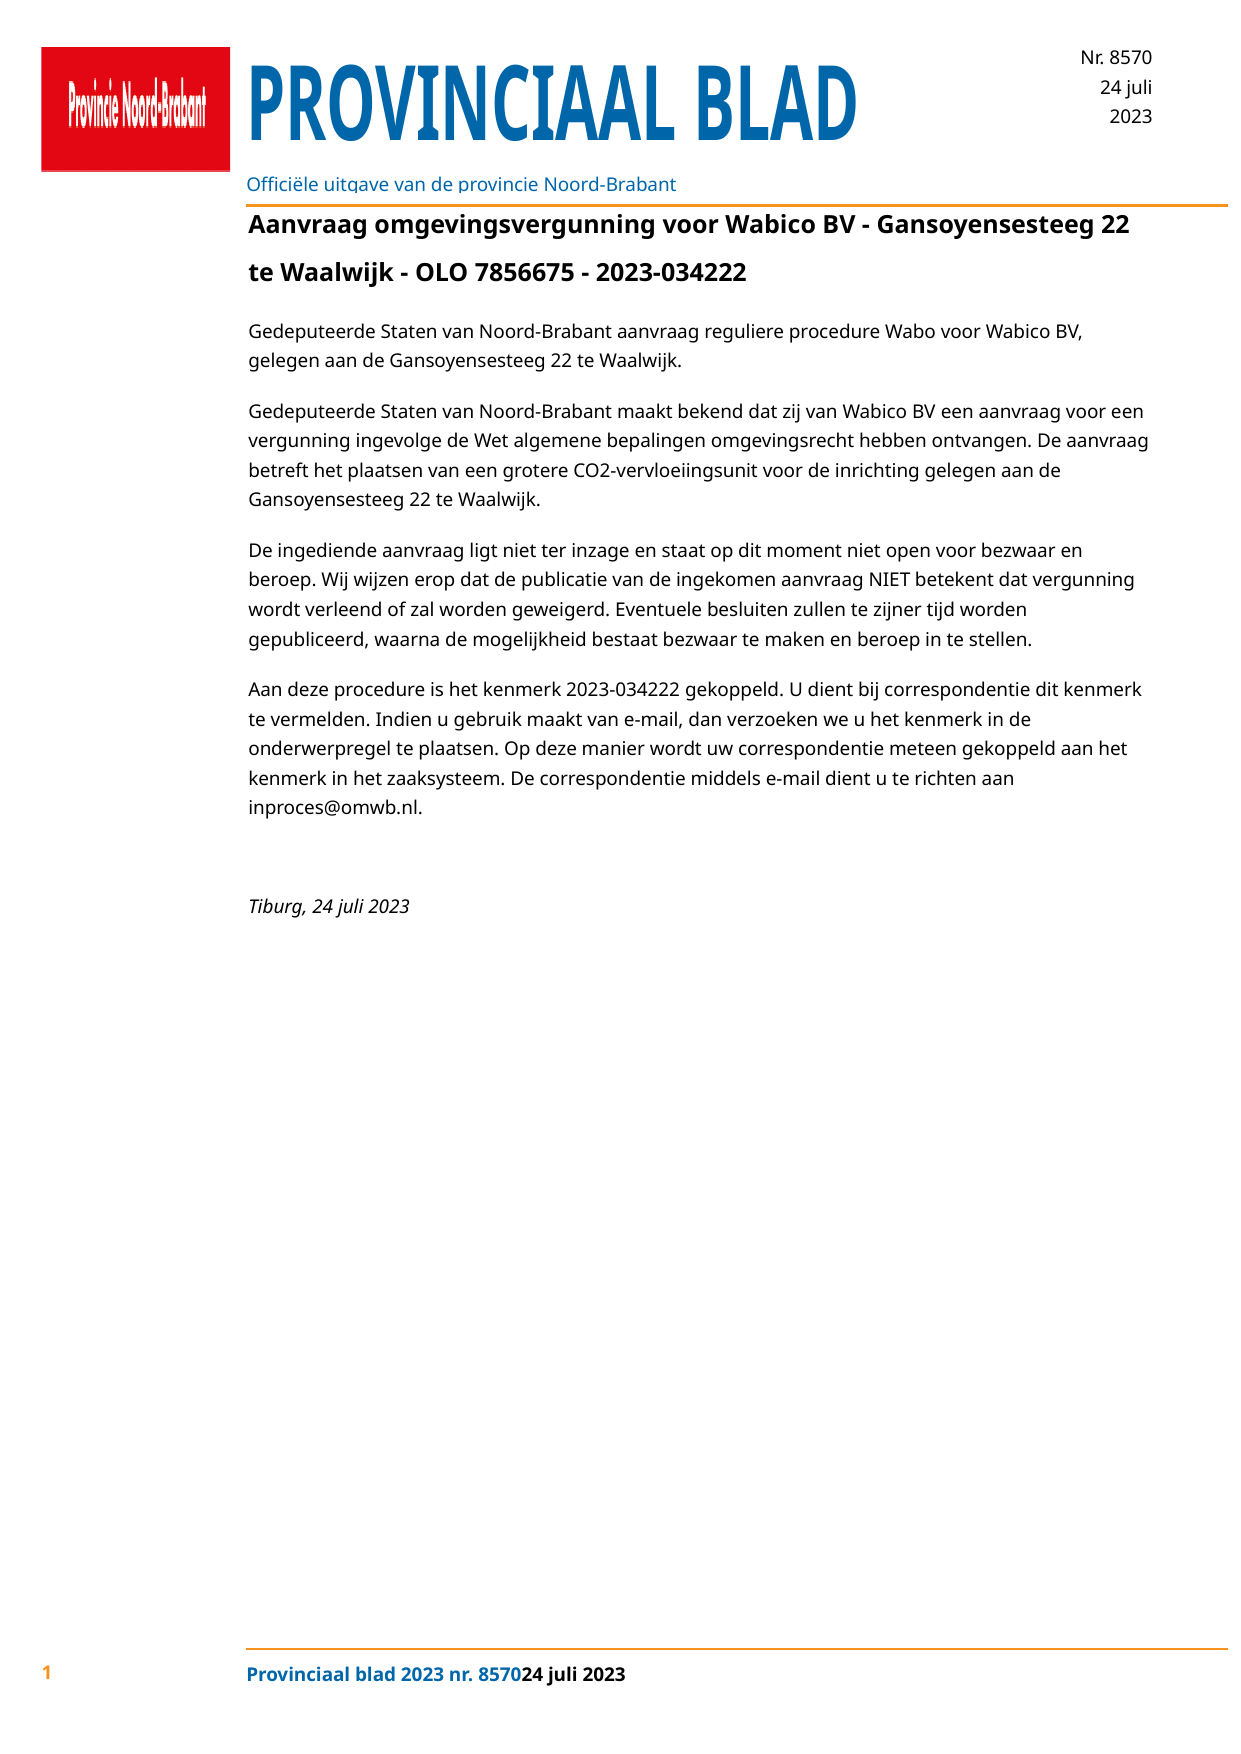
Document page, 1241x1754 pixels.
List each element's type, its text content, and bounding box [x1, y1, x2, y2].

picture [41, 47, 231, 172]
text Tiburg, 24 juli 2023 [248, 893, 1152, 918]
text Gedeputeerde Staten van Noord-Brabant maakt bekend dat zij van Wabico BV een aanvraag voor een vergunning ingevolge de Wet algemene bepalingen omgevingsrecht hebben ontvangen. De aanvraag betreft het plaatsen van een grotere CO2-vervloeiingsunit voor de inrichting gelegen aan de Gansoyensesteeg 22 te Waalwijk. [248, 398, 1152, 512]
text De ingediende aanvraag ligt niet ter inzage en staat op dit moment niet open voor bezwaar en beroep. Wij wijzen erop dat de publicatie van de ingekomen aanvraag NIET betekent dat vergunning wordt verleend of zal worden geweigerd. Eventuele besluiten zullen te zijner tijd worden gepubliceerd, waarna de mogelijkheid bestaat bezwaar te maken en beroep in te stellen. [248, 537, 1152, 652]
text Aan deze procedure is het kenmerk 2023-034222 gekoppeld. U dient bij correspondentie dit kenmerk te vermelden. Indien u gebruik maakt van e-mail, dan verzoeken we u het kenmerk in de onderwerpregel te plaatsen. Op deze manier wordt uw correspondentie meteen gekoppeld aan het kenmerk in het zaaksysteem. De correspondentie middels e-mail dient u te richten aan inproces@omwb.nl. [248, 676, 1152, 820]
text Aanvraag omgevingsvergunning voor Wabico BV - Gansoyensesteeg 22 te Waalwijk - OLO 7856675 - 2023-034222 [248, 207, 1152, 288]
text Gedeputeerde Staten van Noord-Brabant aanvraag reguliere procedure Wabo voor Wabico BV, gelegen aan de Gansoyensesteeg 22 te Waalwijk. [248, 318, 1152, 373]
